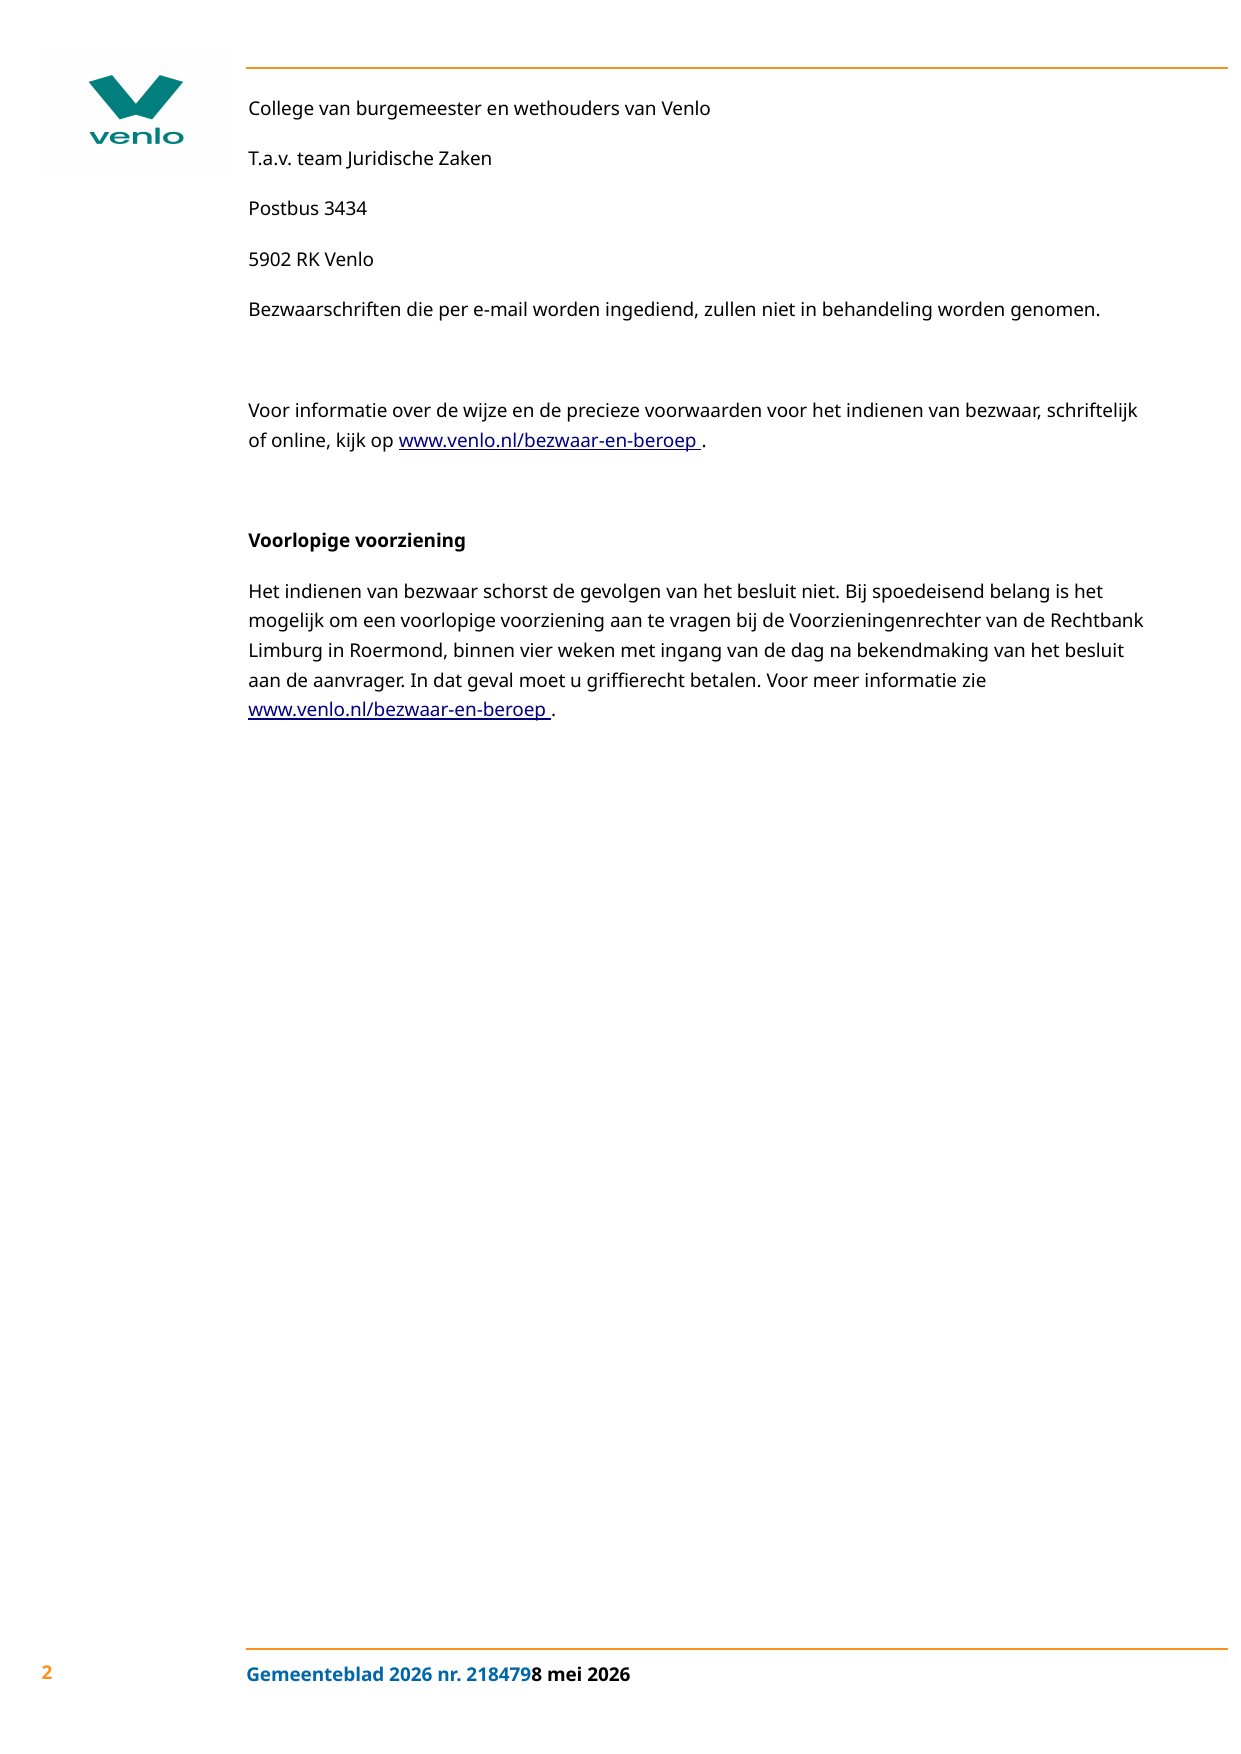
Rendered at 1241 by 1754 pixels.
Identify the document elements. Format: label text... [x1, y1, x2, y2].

text Voor informatie over de wijze en de precieze voorwaarden voor het indienen van bezwaar, schriftelijk of online, kijk op www.venlo.nl/bezwaar-en-beroep . [248, 397, 1152, 453]
text Voorlopige voorziening [248, 528, 1152, 553]
picture [41, 47, 231, 172]
text Het indienen van bezwaar schorst de gevolgen van het besluit niet. Bij spoedeisend belang is het mogelijk om een voorlopige voorziening aan te vragen bij de Voorzieningenrechter van de Rechtbank Limburg in Roermond, binnen vier weken met ingang van de dag na bekendmaking van het besluit aan de aanvrager. In dat geval moet u griffierecht betalen. Voor meer informatie zie www.venlo.nl/bezwaar-en-beroep . [248, 578, 1152, 722]
text College van burgemeester en wethouders van Venlo [248, 95, 1152, 121]
text 5902 RK Venlo [248, 246, 1152, 272]
text Bezwaarschriften die per e-mail worden ingediend, zullen niet in behandeling worden genomen. [248, 296, 1152, 322]
text Postbus 3434 [248, 196, 1152, 221]
text T.a.v. team Juridische Zaken [248, 145, 1152, 171]
